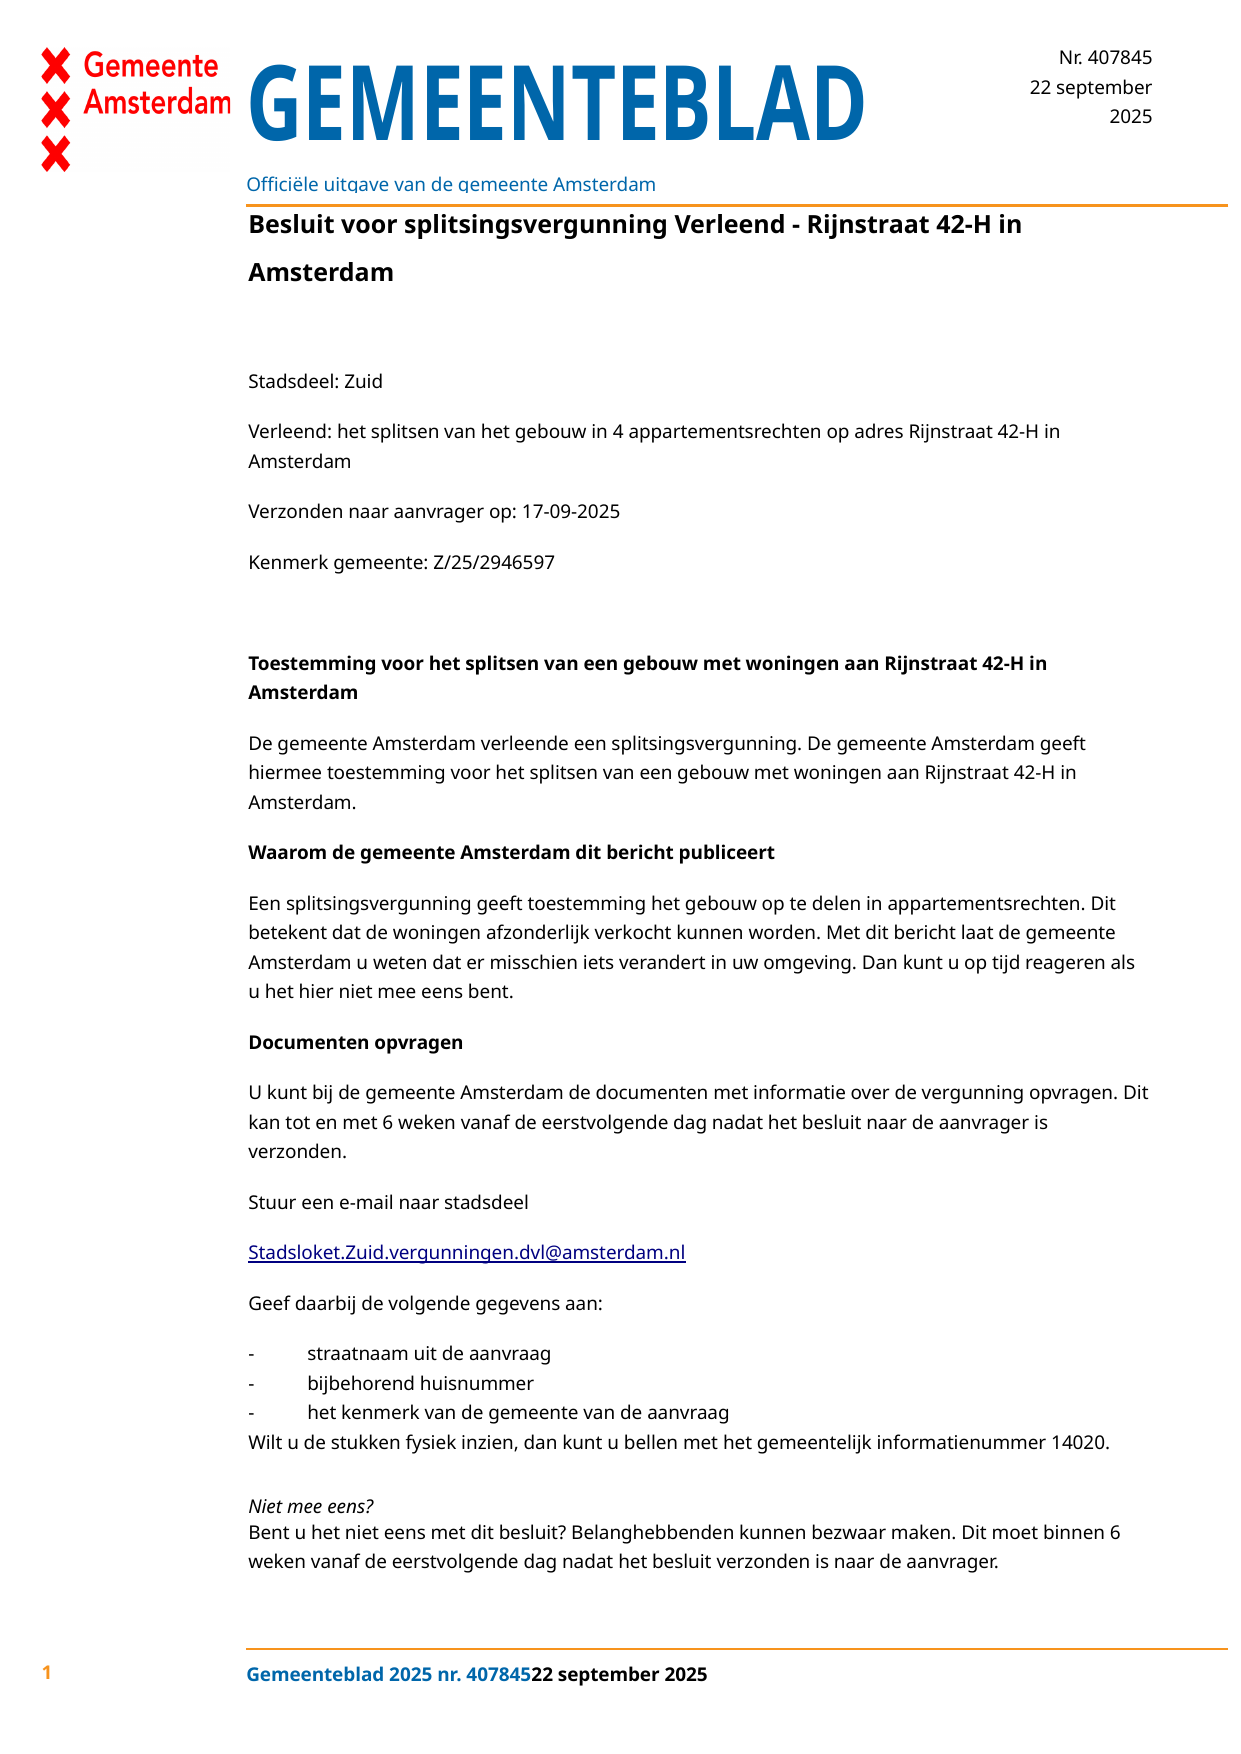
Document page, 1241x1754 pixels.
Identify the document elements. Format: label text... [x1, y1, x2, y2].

text U kunt bij de gemeente Amsterdam de documenten met informatie over de vergunning opvragen. Dit kan tot en met 6 weken vanaf de eerstvolgende dag nadat het besluit naar de aanvrager is verzonden. [248, 1079, 1152, 1164]
picture [41, 47, 231, 172]
text Waarom de gemeente Amsterdam dit bericht publiceert [248, 839, 1152, 865]
text Verzonden naar aanvrager op: 17-09-2025 [248, 499, 1152, 524]
text Toestemming voor het splitsen van een gebouw met woningen aan Rijnstraat 42-H in Amsterdam [248, 650, 1152, 705]
text Stadsdeel: Zuid [248, 368, 1152, 394]
text Stadsloket.Zuid.vergunningen.dvl@amsterdam.nl [248, 1239, 1152, 1265]
text Niet mee eens? [248, 1493, 1152, 1519]
text Bent u het niet eens met dit besluit? Belanghebbenden kunnen bezwaar maken. Dit moet binnen 6 weken vanaf de eerstvolgende dag nadat het besluit verzonden is naar de aanvrager. [248, 1519, 1152, 1574]
text De gemeente Amsterdam verleende een splitsingsvergunning. De gemeente Amsterdam geeft hiermee toestemming voor het splitsen van een gebouw met woningen aan Rijnstraat 42-H in Amsterdam. [248, 730, 1152, 815]
list straatnaam uit de aanvraag [248, 1340, 1152, 1366]
text Verleend: het splitsen van het gebouw in 4 appartementsrechten op adres Rijnstraat 42-H in Amsterdam [248, 419, 1152, 474]
text Geef daarbij de volgende gegevens aan: [248, 1290, 1152, 1316]
text Documenten opvragen [248, 1029, 1152, 1055]
list bijbehorend huisnummer [248, 1370, 1152, 1396]
text Een splitsingsvergunning geeft toestemming het gebouw op te delen in appartementsrechten. Dit betekent dat de woningen afzonderlijk verkocht kunnen worden. Met dit bericht laat de gemeente Amsterdam u weten dat er misschien iets verandert in uw omgeving. Dan kunt u op tijd reageren als u het hier niet mee eens bent. [248, 890, 1152, 1004]
text Besluit voor splitsingsvergunning Verleend - Rijnstraat 42-H in Amsterdam [248, 207, 1152, 288]
text Stuur een e-mail naar stadsdeel [248, 1189, 1152, 1215]
text Kenmerk gemeente: Z/25/2946597 [248, 549, 1152, 575]
text Wilt u de stukken fysiek inzien, dan kunt u bellen met het gemeentelijk informatienummer 14020. [248, 1429, 1152, 1455]
list het kenmerk van de gemeente van de aanvraag [248, 1399, 1152, 1425]
